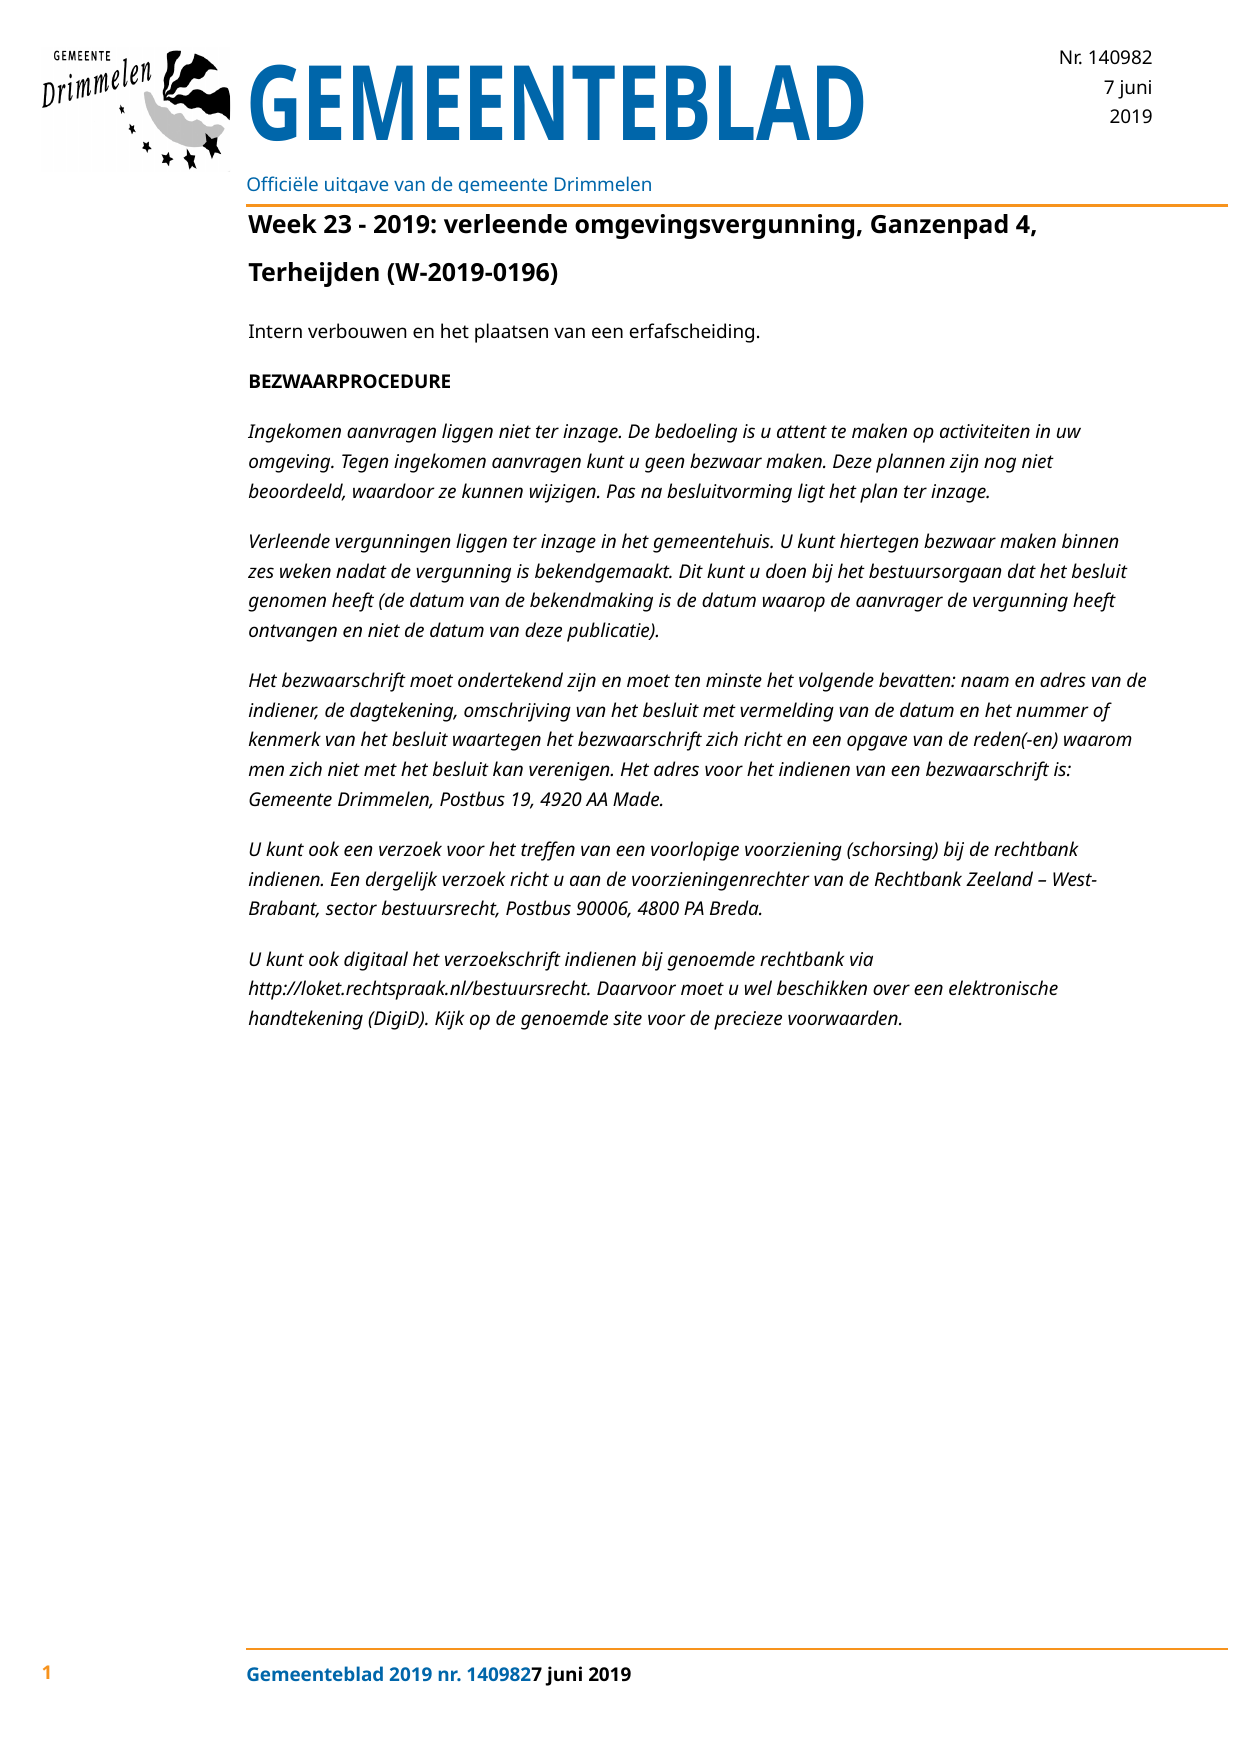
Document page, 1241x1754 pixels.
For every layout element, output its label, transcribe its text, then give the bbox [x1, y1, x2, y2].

text U kunt ook een verzoek voor het treffen van een voorlopige voorziening (schorsing) bij de rechtbank indienen. Een dergelijk verzoek richt u aan de voorzieningenrechter van de Rechtbank Zeeland – West-Brabant, sector bestuursrecht, Postbus 90006, 4800 PA Breda. [248, 836, 1152, 921]
text Verleende vergunningen liggen ter inzage in het gemeentehuis. U kunt hiertegen bezwaar maken binnen zes weken nadat de vergunning is bekendgemaakt. Dit kunt u doen bij het bestuursorgaan dat het besluit genomen heeft (de datum van de bekendmaking is de datum waarop de aanvrager de vergunning heeft ontvangen en niet de datum van deze publicatie). [248, 528, 1152, 643]
text Het bezwaarschrift moet ondertekend zijn en moet ten minste het volgende bevatten: naam en adres van de indiener, de dagtekening, omschrijving van het besluit met vermelding van de datum en het nummer of kenmerk van het besluit waartegen het bezwaarschrift zich richt en een opgave van de reden(-en) waarom men zich niet met het besluit kan verenigen. Het adres voor het indienen van een bezwaarschrift is: Gemeente Drimmelen, Postbus 19, 4920 AA Made. [248, 667, 1152, 812]
text Ingekomen aanvragen liggen niet ter inzage. De bedoeling is u attent te maken op activiteiten in uw omgeving. Tegen ingekomen aanvragen kunt u geen bezwaar maken. Deze plannen zijn nog niet beoordeeld, waardoor ze kunnen wijzigen. Pas na besluitvorming ligt het plan ter inzage. [248, 419, 1152, 504]
text Week 23 - 2019: verleende omgevingsvergunning, Ganzenpad 4, Terheijden (W-2019-0196) [248, 207, 1152, 288]
text Intern verbouwen en het plaatsen van een erfafscheiding. [248, 318, 1152, 344]
text U kunt ook digitaal het verzoekschrift indienen bij genoemde rechtbank via http://loket.rechtspraak.nl/bestuursrecht. Daarvoor moet u wel beschikken over een elektronische handtekening (DigiD). Kijk op de genoemde site voor de precieze voorwaarden. [248, 946, 1152, 1031]
picture [41, 47, 231, 172]
text BEZWAARPROCEDURE [248, 368, 1152, 394]
